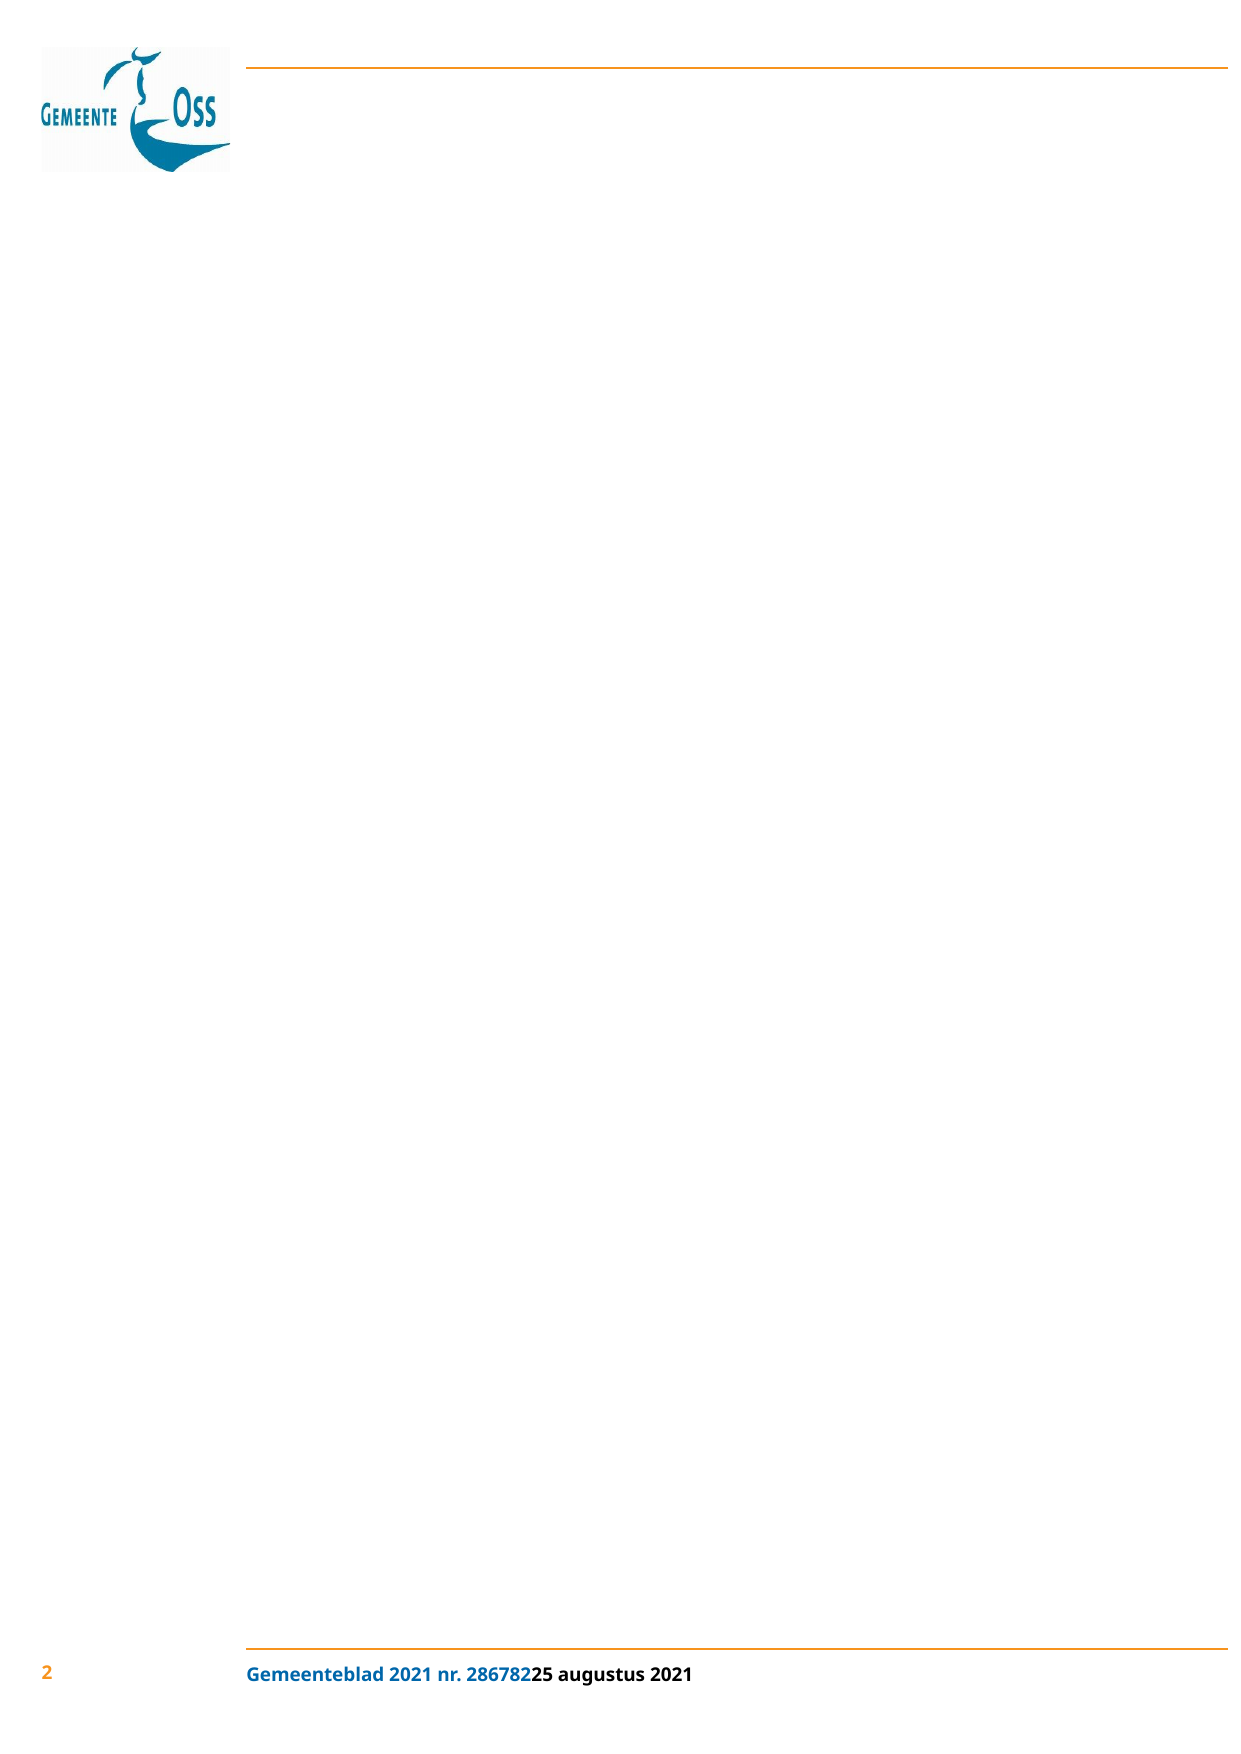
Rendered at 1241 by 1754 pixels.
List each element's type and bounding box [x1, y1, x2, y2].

picture [41, 47, 231, 172]
